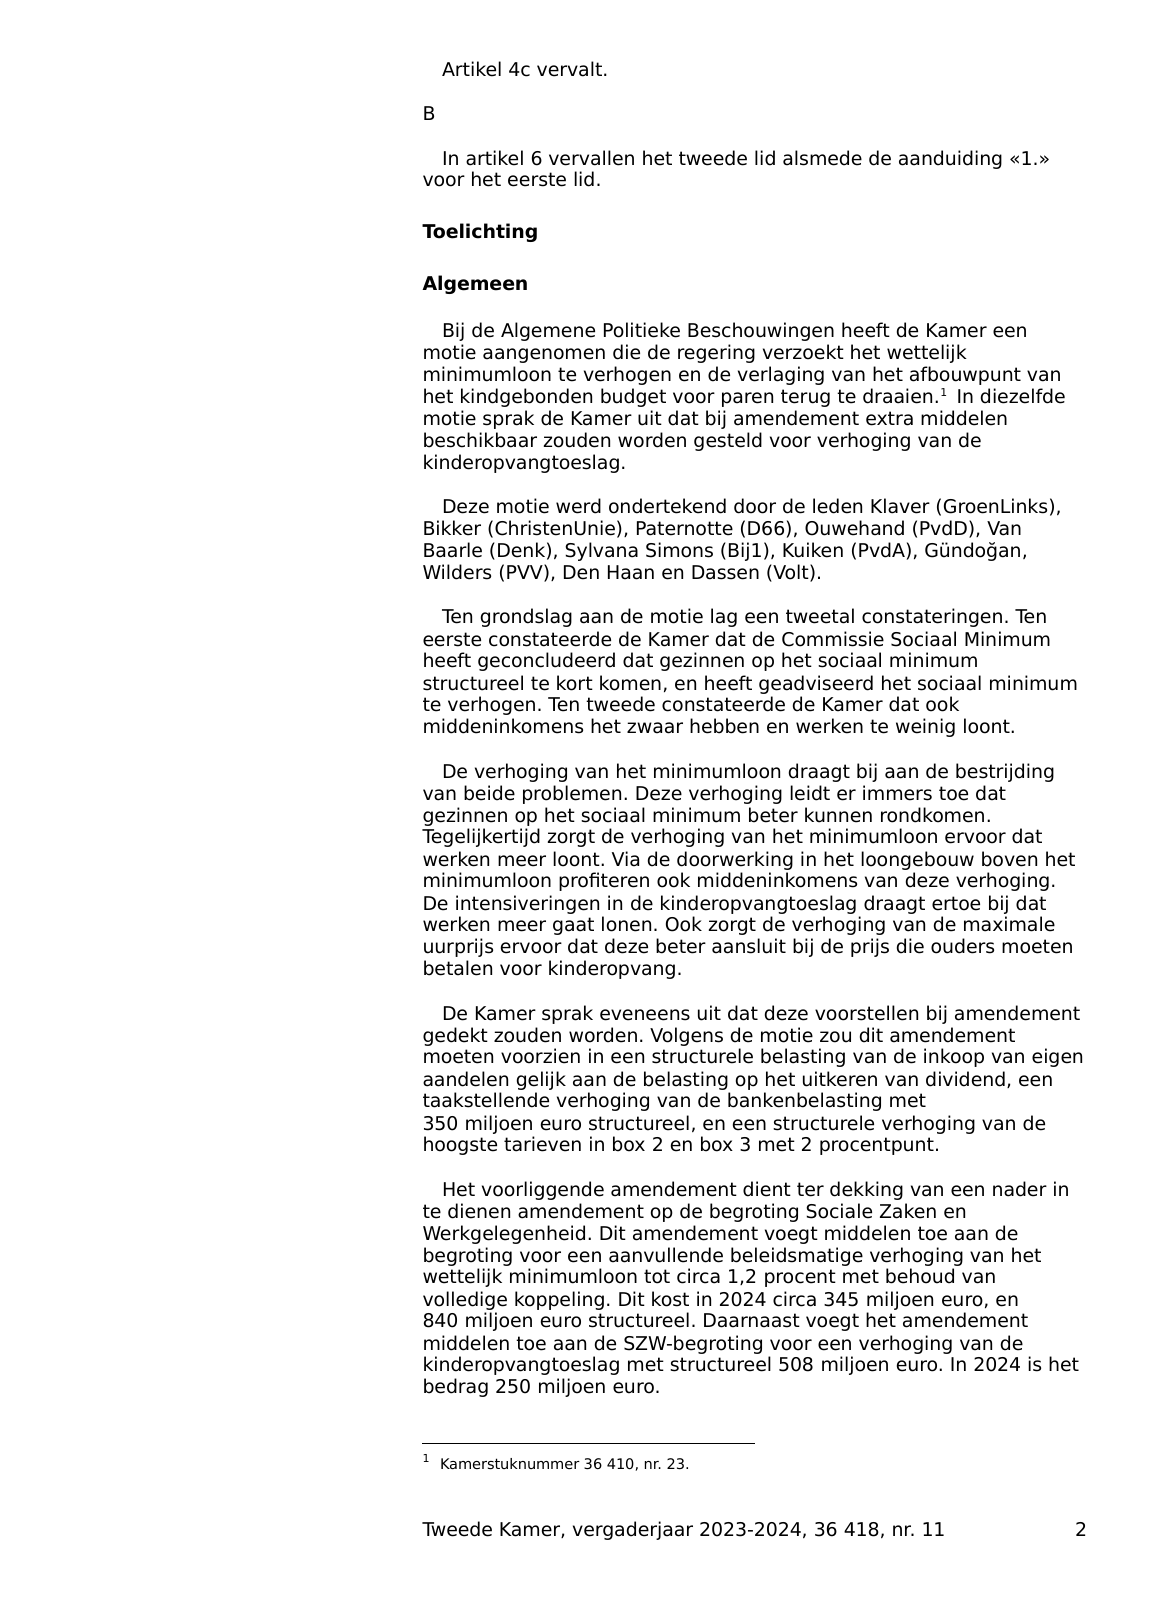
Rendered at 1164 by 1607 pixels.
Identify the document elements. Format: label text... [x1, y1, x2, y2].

text De Kamer sprak eveneens uit dat deze voorstellen bij amendement gedekt zouden worden. Volgens de motie zou dit amendement moeten voorzien in een structurele belasting van de inkoop van eigen aandelen gelijk aan de belasting op het uitkeren van dividend, een taakstellende verhoging van de bankenbelasting met 350 miljoen euro structureel, en een structurele verhoging van de hoogste tarieven in box 2 en box 3 met 2 procentpunt. [422, 1002, 1087, 1156]
subtitle Toelichting [422, 221, 1087, 243]
text Artikel 4c vervalt. [422, 59, 1087, 81]
text Deze motie werd ondertekend door de leden Klaver (GroenLinks), Bikker (ChristenUnie), Paternotte (D66), Ouwehand (PvdD), Van Baarle (Denk), Sylvana Simons (Bij1), Kuiken (PvdA), Gündoğan, Wilders (PVV), Den Haan en Dassen (Volt). [422, 496, 1087, 584]
text B [422, 103, 1087, 125]
text Ten grondslag aan de motie lag een tweetal constateringen. Ten eerste constateerde de Kamer dat de Commissie Sociaal Minimum heeft geconcludeerd dat gezinnen op het sociaal minimum structureel te kort komen, en heeft geadviseerd het sociaal minimum te verhogen. Ten tweede constateerde de Kamer dat ook middeninkomens het zwaar hebben en werken te weinig loont. [422, 606, 1087, 738]
text Bij de Algemene Politieke Beschouwingen heeft de Kamer een motie aangenomen die de regering verzoekt het wettelijk minimumloon te verhogen en de verlaging van het afbouwpunt van het kindgebonden budget voor paren terug te draaien. In diezelfde motie sprak de Kamer uit dat bij amendement extra middelen beschikbaar zouden worden gesteld voor verhoging van de kinderopvangtoeslag. [422, 320, 1087, 474]
text Kamerstuknummer 36 410, nr. 23. [422, 1452, 1087, 1474]
subtitle Algemeen [422, 273, 1087, 295]
text In artikel 6 vervallen het tweede lid alsmede de aanduiding «1.» voor het eerste lid. [422, 147, 1087, 191]
text Het voorliggende amendement dient ter dekking van een nader in te dienen amendement op de begroting Sociale Zaken en Werkgelegenheid. Dit amendement voegt middelen toe aan de begroting voor een aanvullende beleidsmatige verhoging van het wettelijk minimumloon tot circa 1,2 procent met behoud van volledige koppeling. Dit kost in 2024 circa 345 miljoen euro, en 840 miljoen euro structureel. Daarnaast voegt het amendement middelen toe aan de SZW-begroting voor een verhoging van de kinderopvangtoeslag met structureel 508 miljoen euro. In 2024 is het bedrag 250 miljoen euro. [422, 1178, 1087, 1398]
text De verhoging van het minimumloon draagt bij aan de bestrijding van beide problemen. Deze verhoging leidt er immers toe dat gezinnen op het sociaal minimum beter kunnen rondkomen. Tegelijkertijd zorgt de verhoging van het minimumloon ervoor dat werken meer loont. Via de doorwerking in het loongebouw boven het minimumloon profiteren ook middeninkomens van deze verhoging. De intensiveringen in de kinderopvangtoeslag draagt ertoe bij dat werken meer gaat lonen. Ook zorgt de verhoging van de maximale uurprijs ervoor dat deze beter aansluit bij de prijs die ouders moeten betalen voor kinderopvang. [422, 761, 1087, 980]
